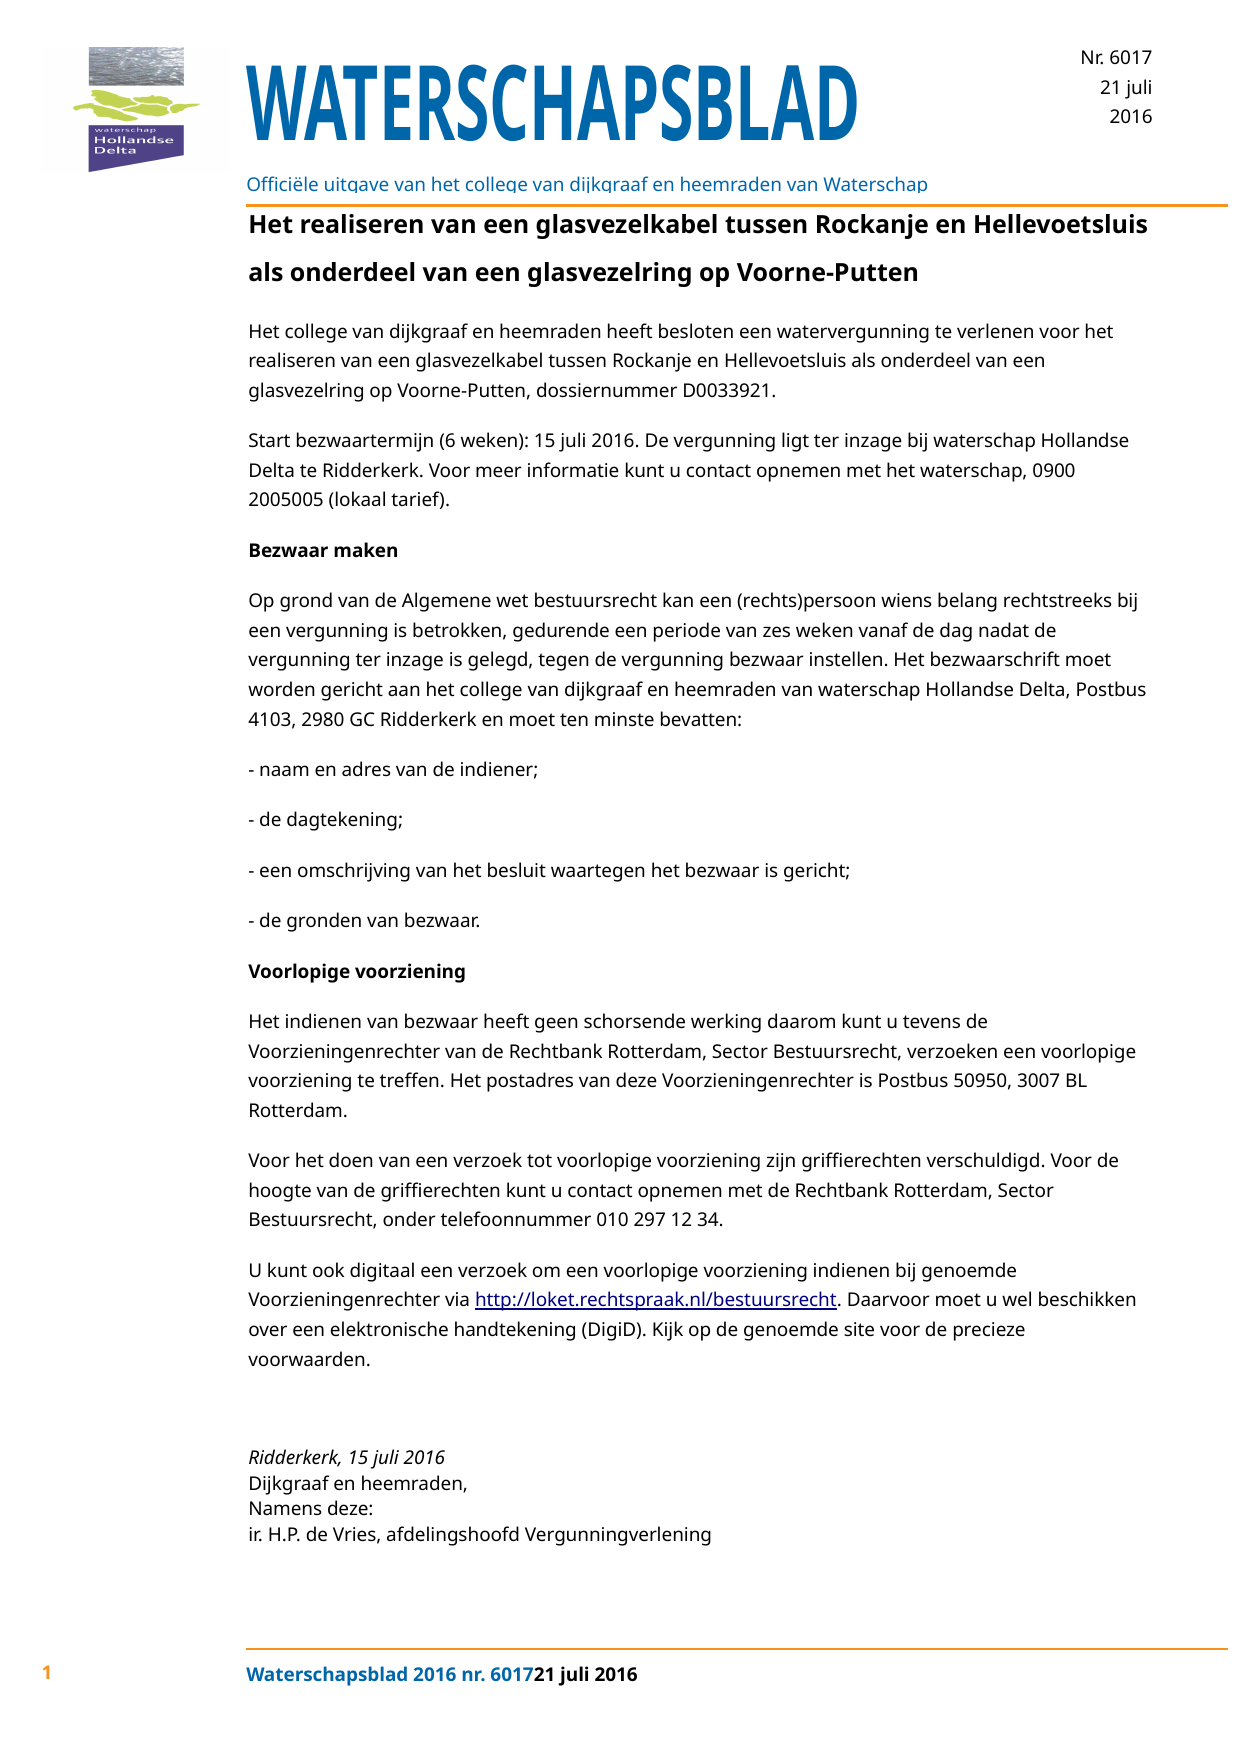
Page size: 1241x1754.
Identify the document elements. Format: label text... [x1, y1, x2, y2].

text - de gronden van bezwaar. [248, 907, 1152, 933]
text - een omschrijving van het besluit waartegen het bezwaar is gericht; [248, 857, 1152, 883]
text U kunt ook digitaal een verzoek om een voorlopige voorziening indienen bij genoemde Voorzieningenrechter via http://loket.rechtspraak.nl/bestuursrecht. Daarvoor moet u wel beschikken over een elektronische handtekening (DigiD). Kijk op de genoemde site voor de precieze voorwaarden. [248, 1257, 1152, 1372]
text Het college van dijkgraaf en heemraden heeft besloten een watervergunning te verlenen voor het realiseren van een glasvezelkabel tussen Rockanje en Hellevoetsluis als onderdeel van een glasvezelring op Voorne-Putten, dossiernummer D0033921. [248, 318, 1152, 403]
text Voorlopige voorziening [248, 958, 1152, 984]
text Ridderkerk, 15 juli 2016 [248, 1444, 1152, 1470]
text Start bezwaartermijn (6 weken): 15 juli 2016. De vergunning ligt ter inzage bij waterschap Hollandse Delta te Ridderkerk. Voor meer informatie kunt u contact opnemen met het waterschap, 0900 2005005 (lokaal tarief). [248, 427, 1152, 512]
text Bezwaar maken [248, 537, 1152, 563]
text Namens deze: [248, 1496, 1152, 1521]
text Dijkgraaf en heemraden, [248, 1470, 1152, 1496]
text Het indienen van bezwaar heeft geen schorsende werking daarom kunt u tevens de Voorzieningenrechter van de Rechtbank Rotterdam, Sector Bestuursrecht, verzoeken een voorlopige voorziening te treffen. Het postadres van deze Voorzieningenrechter is Postbus 50950, 3007 BL Rotterdam. [248, 1008, 1152, 1123]
text Het realiseren van een glasvezelkabel tussen Rockanje en Hellevoetsluis als onderdeel van een glasvezelring op Voorne-Putten [248, 207, 1152, 288]
text - de dagtekening; [248, 807, 1152, 832]
text Op grond van de Algemene wet bestuursrecht kan een (rechts)persoon wiens belang rechtstreeks bij een vergunning is betrokken, gedurende een periode van zes weken vanaf de dag nadat de vergunning ter inzage is gelegd, tegen de vergunning bezwaar instellen. Het bezwaarschrift moet worden gericht aan het college van dijkgraaf en heemraden van waterschap Hollandse Delta, Postbus 4103, 2980 GC Ridderkerk en moet ten minste bevatten: [248, 587, 1152, 732]
text Voor het doen van een verzoek tot voorlopige voorziening zijn griffierechten verschuldigd. Voor de hoogte van de griffierechten kunt u contact opnemen met de Rechtbank Rotterdam, Sector Bestuursrecht, onder telefoonnummer 010 297 12 34. [248, 1147, 1152, 1232]
text ir. H.P. de Vries, afdelingshoofd Vergunningverlening [248, 1521, 1152, 1547]
text - naam en adres van de indiener; [248, 756, 1152, 782]
picture [41, 47, 231, 172]
